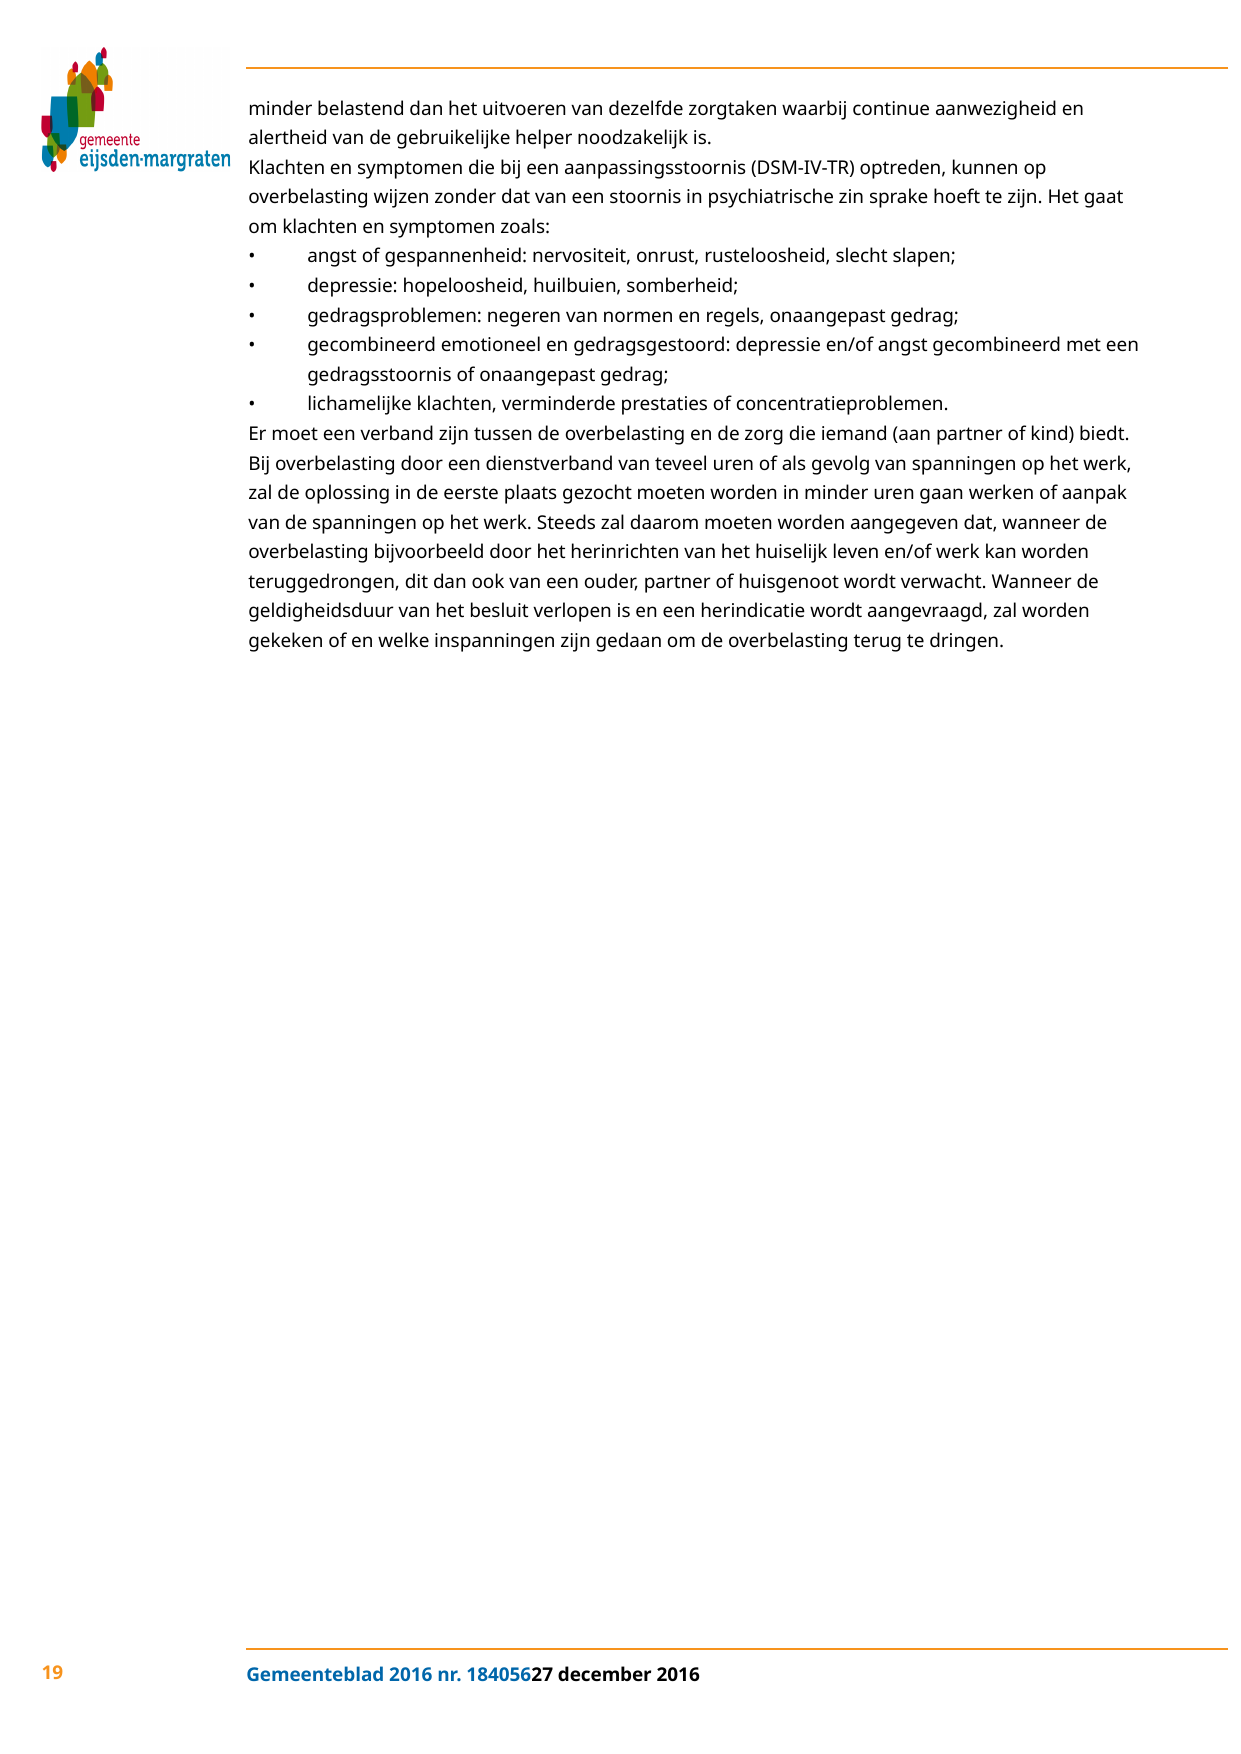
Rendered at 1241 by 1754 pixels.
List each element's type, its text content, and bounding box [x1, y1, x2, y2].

list lichamelijke klachten, verminderde prestaties of concentratieproblemen. [248, 391, 1152, 416]
picture [41, 47, 231, 172]
list depressie: hopeloosheid, huilbuien, somberheid; [248, 272, 1152, 298]
list gecombineerd emotioneel en gedragsgestoord: depressie en/of angst gecombineerd met een gedragsstoornis of onaangepast gedrag; [248, 331, 1152, 387]
list gedragsproblemen: negeren van normen en regels, onaangepast gedrag; [248, 302, 1152, 328]
text Klachten en symptomen die bij een aanpassingsstoornis (DSM-IV-TR) optreden, kunnen op overbelasting wijzen zonder dat van een stoornis in psychiatrische zin sprake hoeft te zijn. Het gaat om klachten en symptomen zoals: [248, 154, 1152, 239]
text minder belastend dan het uitvoeren van dezelfde zorgtaken waarbij continue aanwezigheid en alertheid van de gebruikelijke helper noodzakelijk is. [248, 95, 1152, 150]
text Er moet een verband zijn tussen de overbelasting en de zorg die iemand (aan partner of kind) biedt. Bij overbelasting door een dienstverband van teveel uren of als gevolg van spanningen op het werk, zal de oplossing in de eerste plaats gezocht moeten worden in minder uren gaan werken of aanpak van de spanningen op het werk. Steeds zal daarom moeten worden aangegeven dat, wanneer de overbelasting bijvoorbeeld door het herinrichten van het huiselijk leven en/of werk kan worden teruggedrongen, dit dan ook van een ouder, partner of huisgenoot wordt verwacht. Wanneer de geldigheidsduur van het besluit verlopen is en een herindicatie wordt aangevraagd, zal worden gekeken of en welke inspanningen zijn gedaan om de overbelasting terug te dringen. [248, 420, 1152, 653]
list angst of gespannenheid: nervositeit, onrust, rusteloosheid, slecht slapen; [248, 243, 1152, 268]
